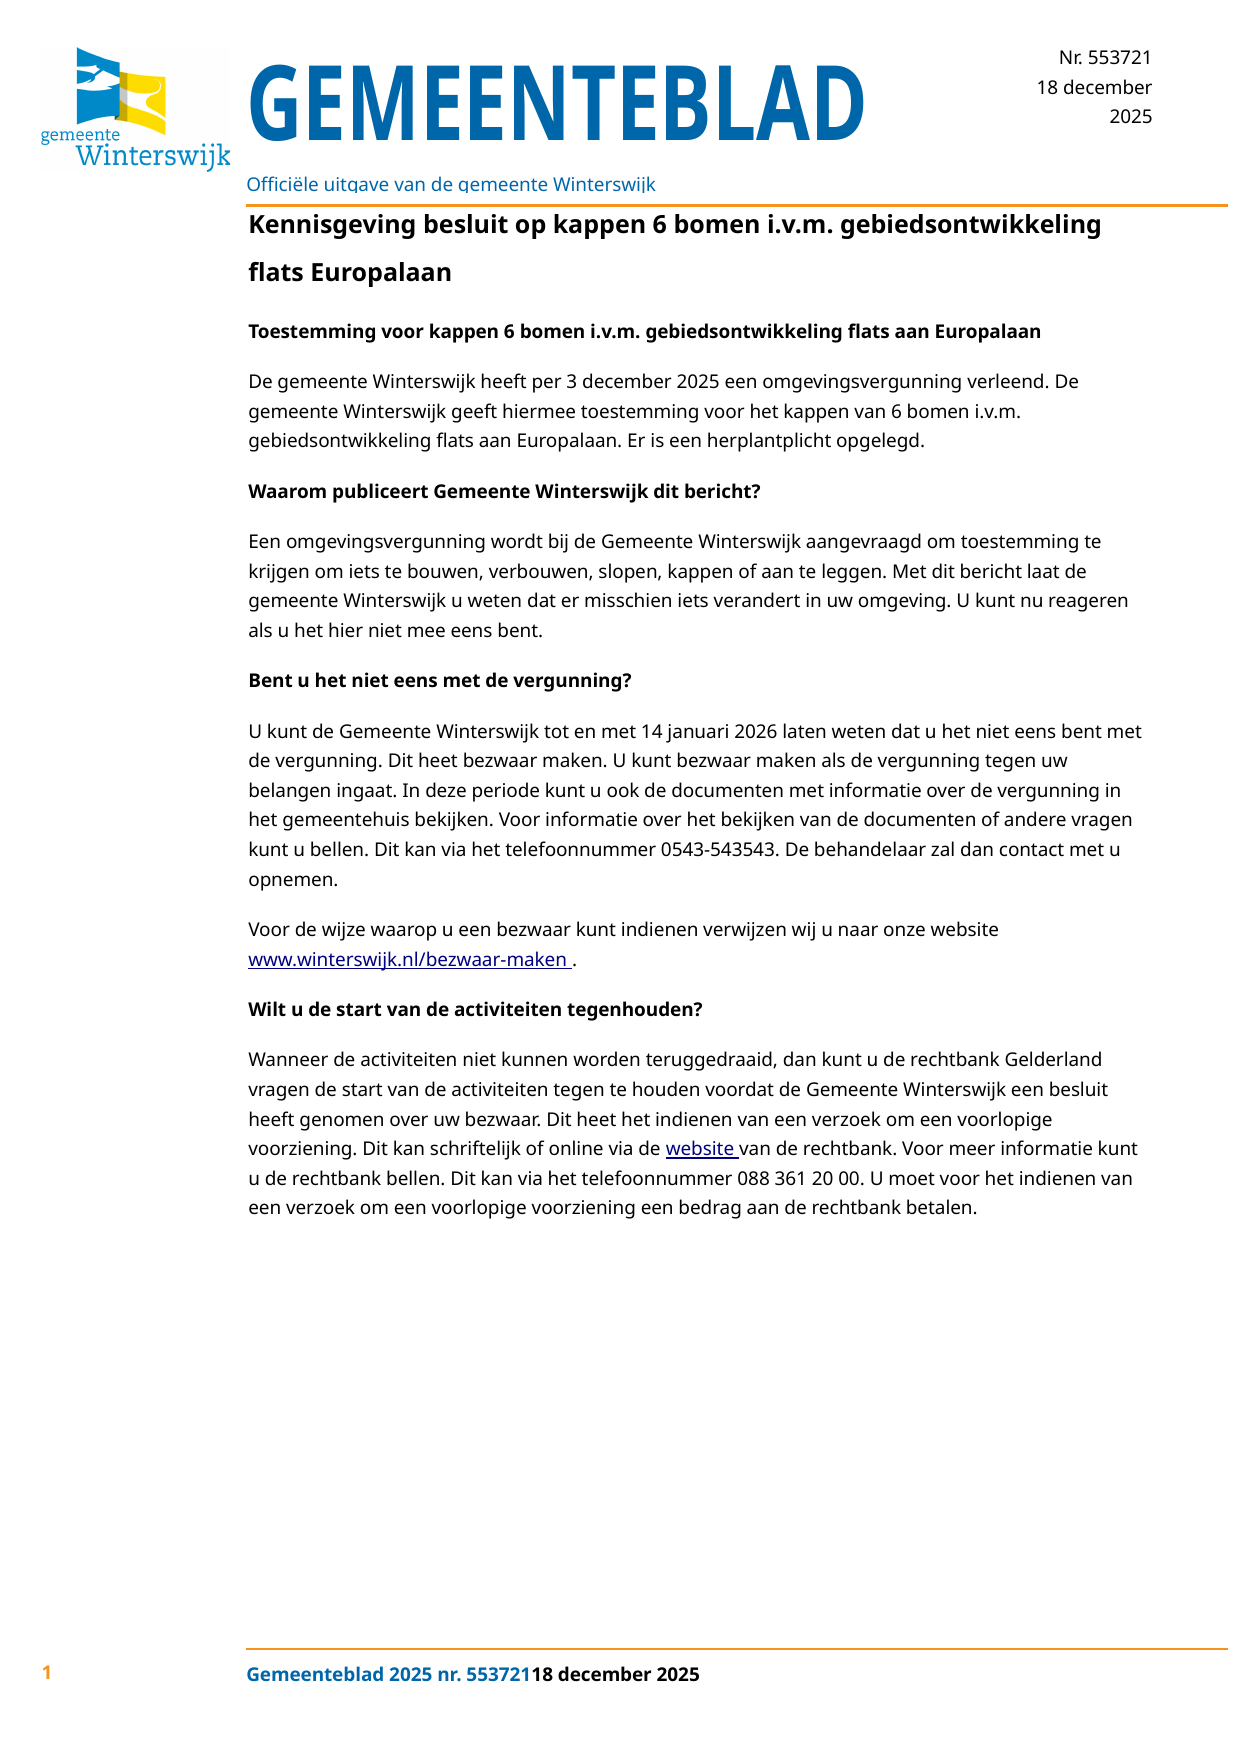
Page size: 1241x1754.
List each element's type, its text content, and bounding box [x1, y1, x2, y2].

text De gemeente Winterswijk heeft per 3 december 2025 een omgevingsvergunning verleend. De gemeente Winterswijk geeft hiermee toestemming voor het kappen van 6 bomen i.v.m. gebiedsontwikkeling flats aan Europalaan. Er is een herplantplicht opgelegd. [248, 368, 1152, 453]
text Wilt u de start van de activiteiten tegenhouden? [248, 996, 1152, 1022]
text Waarom publiceert Gemeente Winterswijk dit bericht? [248, 478, 1152, 504]
text Kennisgeving besluit op kappen 6 bomen i.v.m. gebiedsontwikkeling flats Europalaan [248, 207, 1152, 288]
text Bent u het niet eens met de vergunning? [248, 667, 1152, 693]
picture [41, 47, 231, 172]
picture [225, 153, 231, 162]
text Een omgevingsvergunning wordt bij de Gemeente Winterswijk aangevraagd om toestemming te krijgen om iets te bouwen, verbouwen, slopen, kappen of aan te leggen. Met dit bericht laat de gemeente Winterswijk u weten dat er misschien iets verandert in uw omgeving. U kunt nu reageren als u het hier niet mee eens bent. [248, 528, 1152, 643]
text Wanneer de activiteiten niet kunnen worden teruggedraaid, dan kunt u de rechtbank Gelderland vragen de start van de activiteiten tegen te houden voordat de Gemeente Winterswijk een besluit heeft genomen over uw bezwaar. Dit heet het indienen van een verzoek om een voorlopige voorziening. Dit kan schriftelijk of online via de website van de rechtbank. Voor meer informatie kunt u de rechtbank bellen. Dit kan via het telefoonnummer 088 361 20 00. U moet voor het indienen van een verzoek om een voorlopige voorziening een bedrag aan de rechtbank betalen. [248, 1047, 1152, 1220]
text Toestemming voor kappen 6 bomen i.v.m. gebiedsontwikkeling flats aan Europalaan [248, 318, 1152, 344]
text Voor de wijze waarop u een bezwaar kunt indienen verwijzen wij u naar onze website www.winterswijk.nl/bezwaar-maken . [248, 916, 1152, 972]
text U kunt de Gemeente Winterswijk tot en met 14 januari 2026 laten weten dat u het niet eens bent met de vergunning. Dit heet bezwaar maken. U kunt bezwaar maken als de vergunning tegen uw belangen ingaat. In deze periode kunt u ook de documenten met informatie over de vergunning in het gemeentehuis bekijken. Voor informatie over het bekijken van de documenten of andere vragen kunt u bellen. Dit kan via het telefoonnummer 0543-543543. De behandelaar zal dan contact met u opnemen. [248, 718, 1152, 892]
